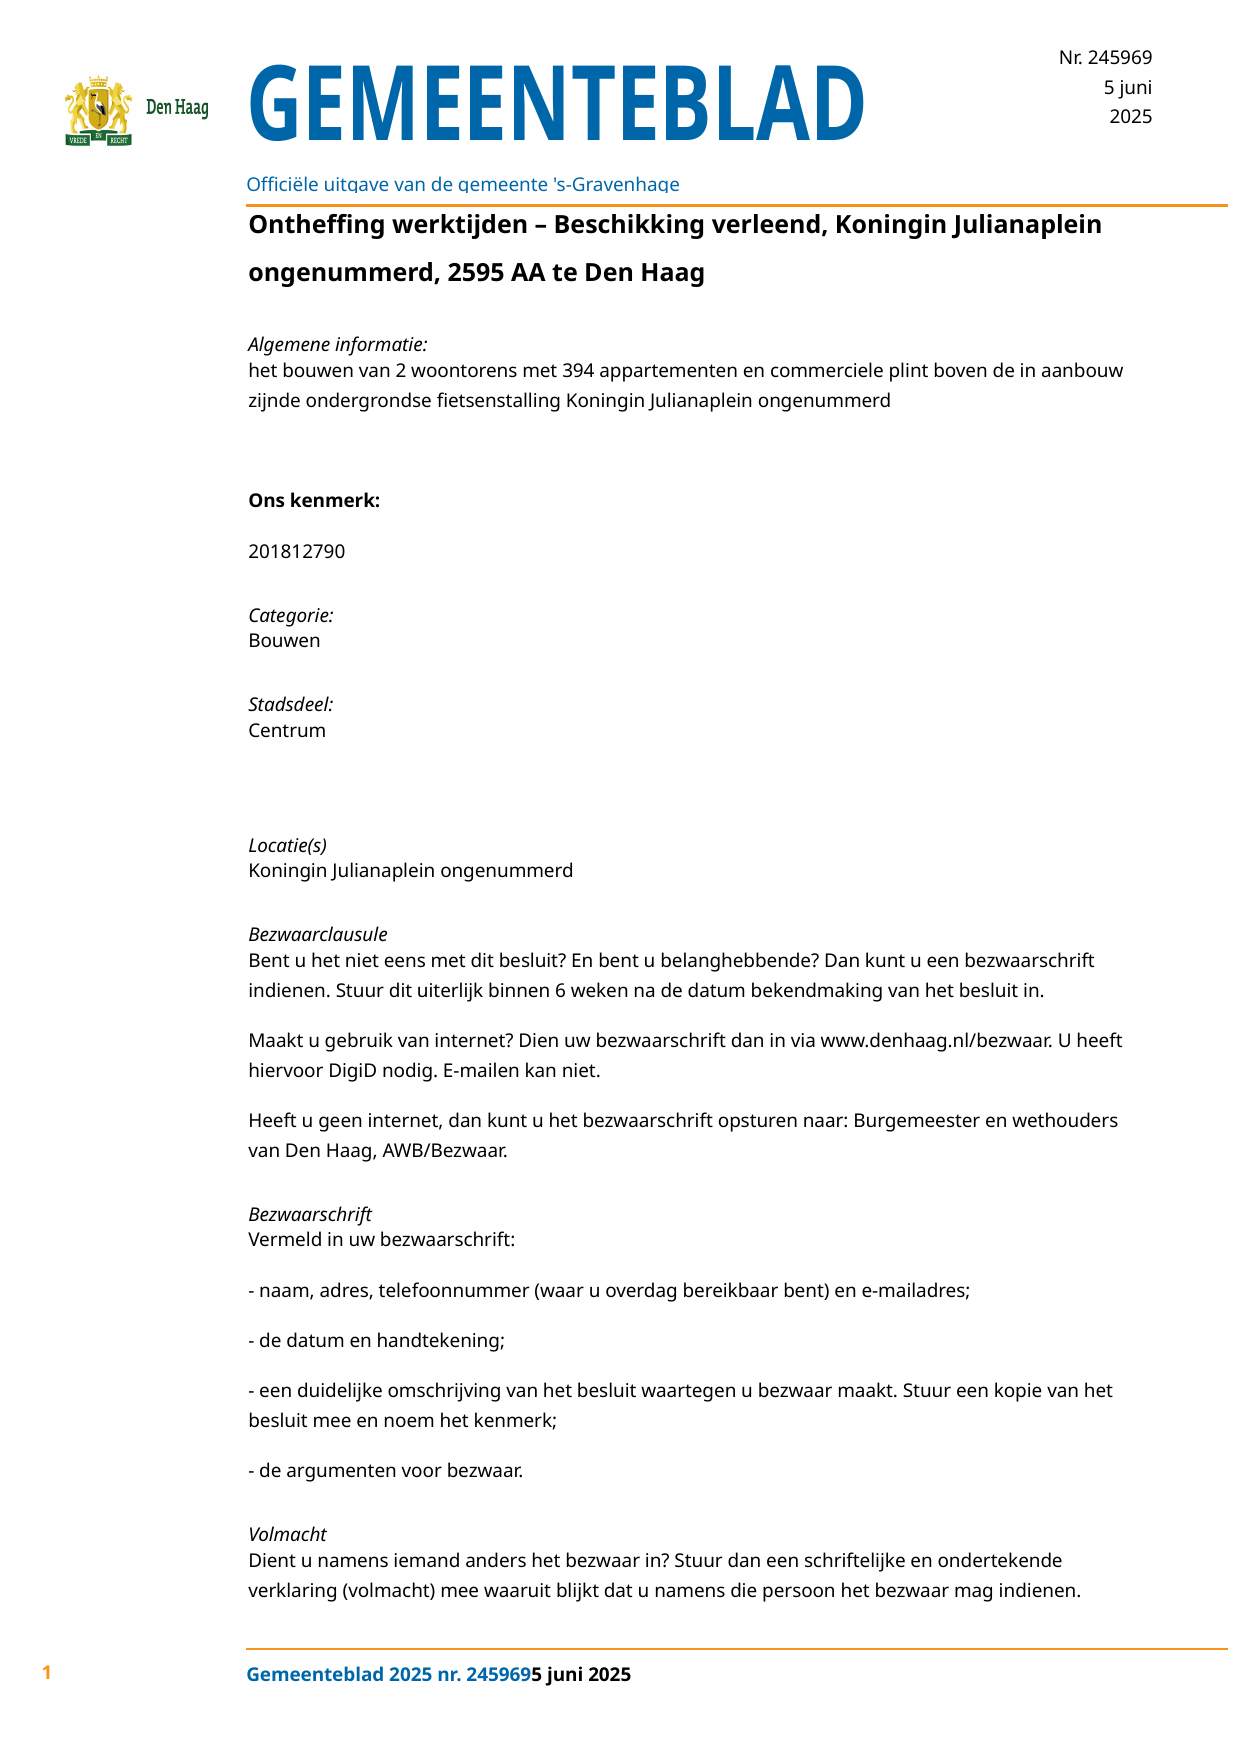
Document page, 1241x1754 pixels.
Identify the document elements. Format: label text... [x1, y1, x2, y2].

text Algemene informatie: [248, 331, 1152, 357]
text - de datum en handtekening; [248, 1327, 1152, 1353]
text Vermeld in uw bezwaarschrift: [248, 1226, 1152, 1252]
text Maakt u gebruik van internet? Dien uw bezwaarschrift dan in via www.denhaag.nl/bezwaar. U heeft hiervoor DigiD nodig. E-mailen kan niet. [248, 1027, 1152, 1082]
picture [41, 47, 231, 172]
text Ontheffing werktijden – Beschikking verleend, Koningin Julianaplein ongenummerd, 2595 AA te Den Haag [248, 207, 1152, 288]
text Bezwaarclausule [248, 921, 1152, 947]
text Bouwen [248, 628, 1152, 653]
text Centrum [248, 717, 1152, 743]
text 201812790 [248, 538, 1152, 564]
text - de argumenten voor bezwaar. [248, 1458, 1152, 1483]
text Locatie(s) [248, 832, 1152, 857]
text Bezwaarschrift [248, 1201, 1152, 1226]
text - een duidelijke omschrijving van het besluit waartegen u bezwaar maakt. Stuur een kopie van het besluit mee en noem het kenmerk; [248, 1378, 1152, 1433]
text Categorie: [248, 602, 1152, 628]
text het bouwen van 2 woontorens met 394 appartementen en commerciele plint boven de in aanbouw zijnde ondergrondse fietsenstalling Koningin Julianaplein ongenummerd [248, 357, 1152, 412]
text Koningin Julianaplein ongenummerd [248, 857, 1152, 883]
text Volmacht [248, 1522, 1152, 1547]
text Dient u namens iemand anders het bezwaar in? Stuur dan een schriftelijke en ondertekende verklaring (volmacht) mee waaruit blijkt dat u namens die persoon het bezwaar mag indienen. [248, 1547, 1152, 1603]
text Ons kenmerk: [248, 488, 1152, 513]
text - naam, adres, telefoonnummer (waar u overdag bereikbaar bent) en e-mailadres; [248, 1277, 1152, 1303]
text Heeft u geen internet, dan kunt u het bezwaarschrift opsturen naar: Burgemeester en wethouders van Den Haag, AWB/Bezwaar. [248, 1107, 1152, 1162]
text Bent u het niet eens met dit besluit? En bent u belanghebbende? Dan kunt u een bezwaarschrift indienen. Stuur dit uiterlijk binnen 6 weken na de datum bekendmaking van het besluit in. [248, 947, 1152, 1002]
text Stadsdeel: [248, 692, 1152, 717]
